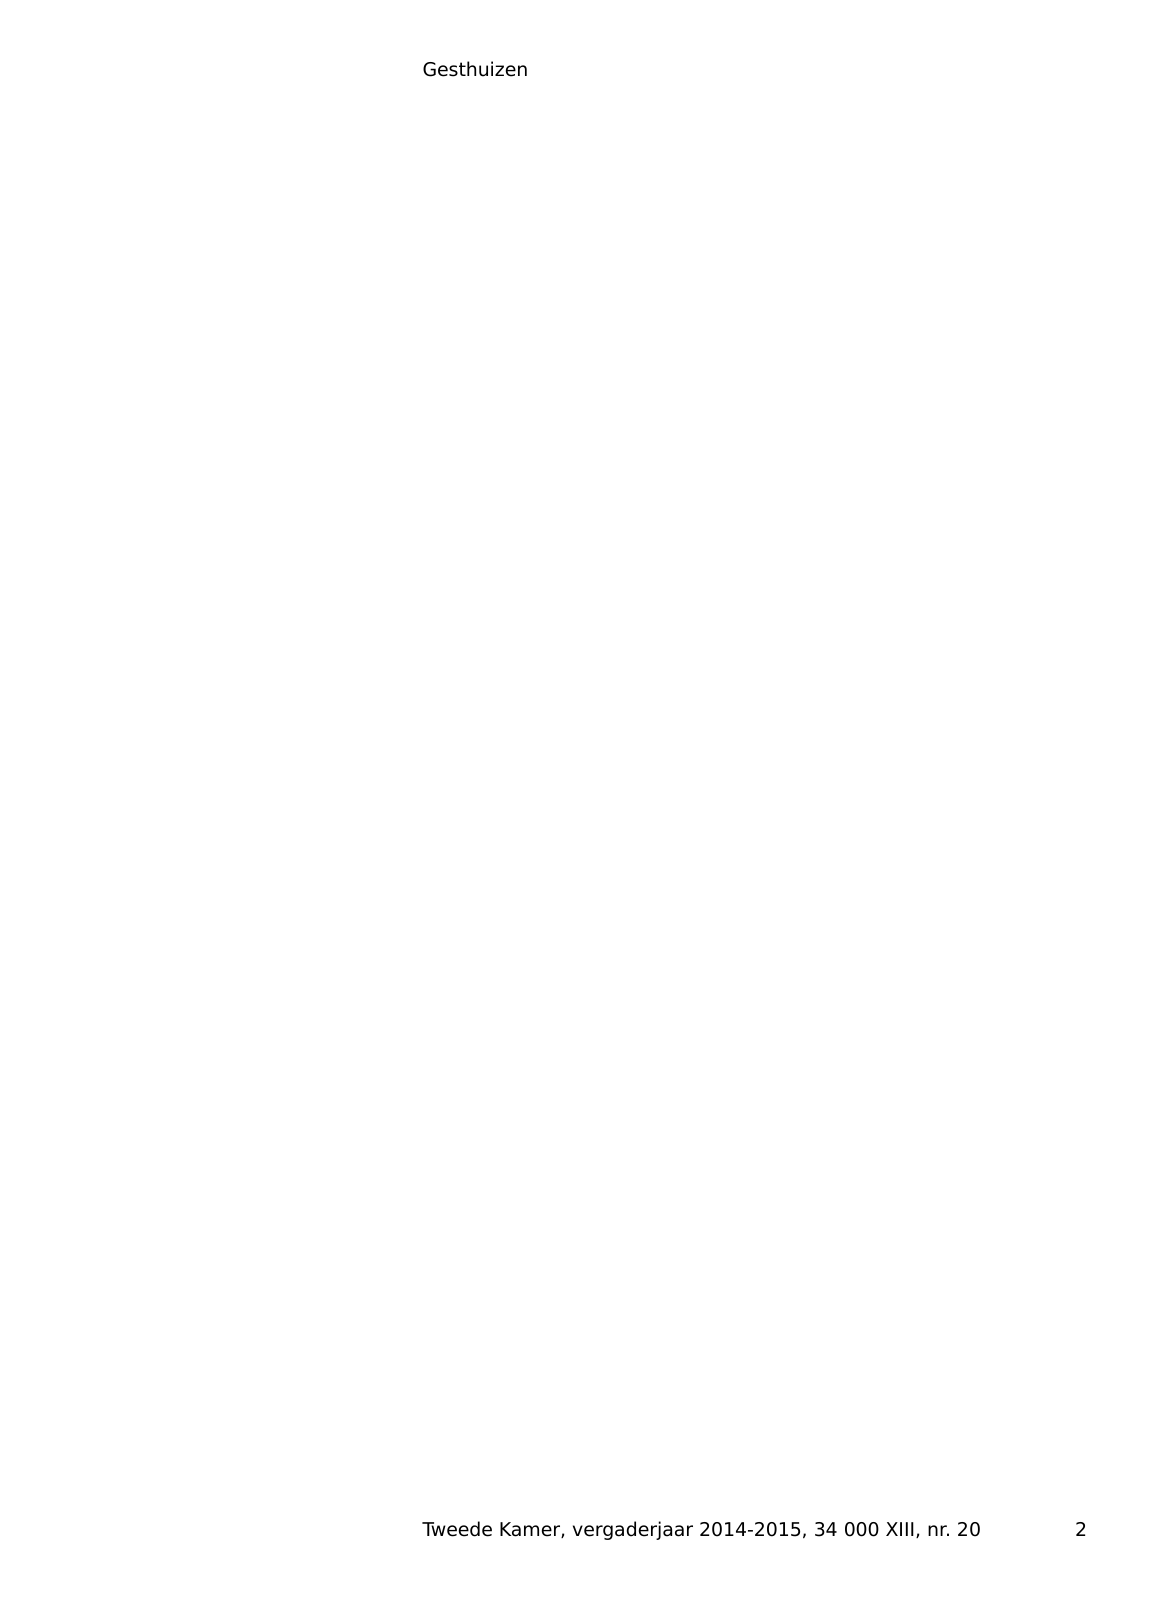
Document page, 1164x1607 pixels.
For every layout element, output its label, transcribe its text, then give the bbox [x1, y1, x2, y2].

text Gesthuizen [422, 59, 1087, 81]
